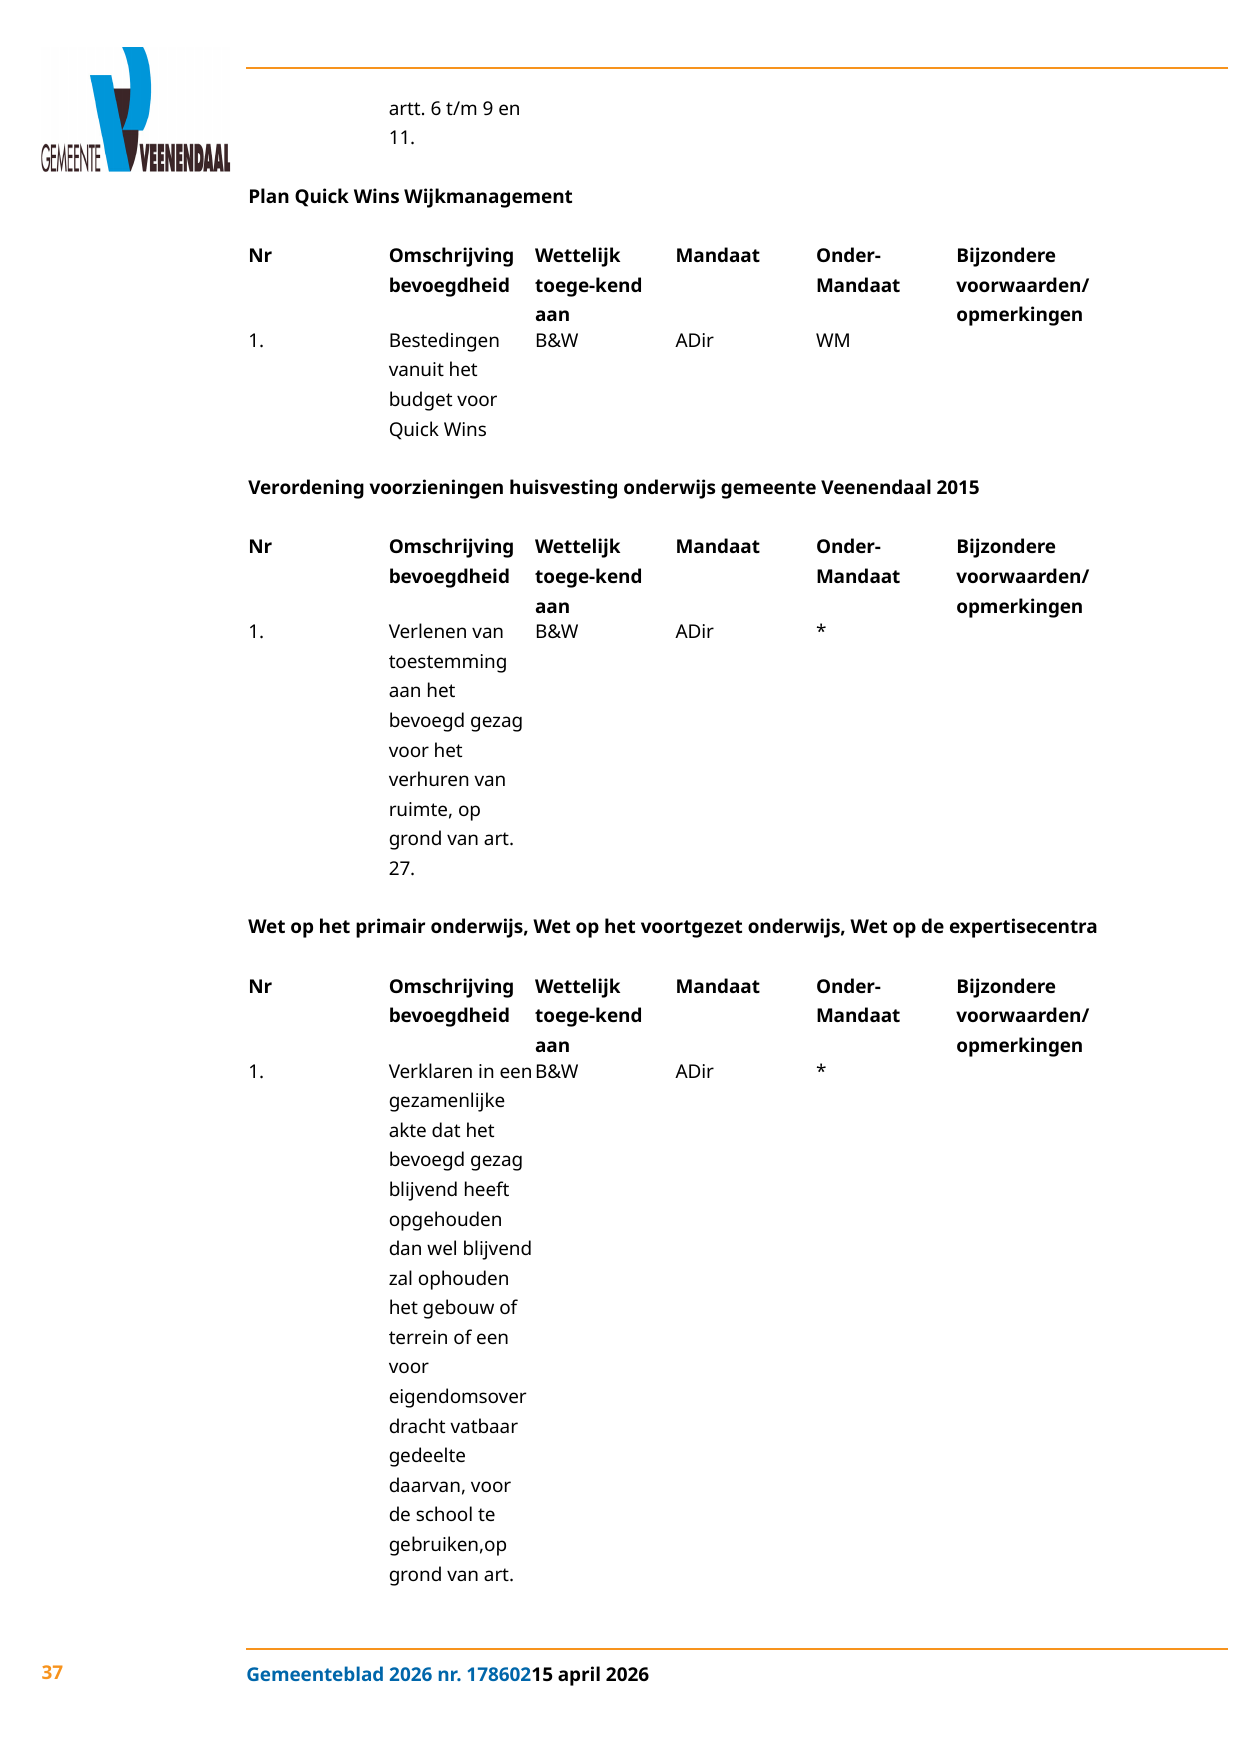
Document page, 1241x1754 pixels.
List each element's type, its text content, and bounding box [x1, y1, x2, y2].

picture [123, 47, 231, 172]
table_cell [816, 95, 956, 150]
table_cell B&W [535, 619, 675, 881]
table_cell ADir [675, 619, 816, 881]
table_cell Verlenen van toestemming aan het bevoegd gezag voor het verhuren van ruimte, op grond van art. 27. [389, 619, 535, 881]
text Wet op het primair onderwijs, Wet op het voortgezet onderwijs, Wet op de expertisecentra [248, 914, 1152, 939]
table_cell ADir [675, 327, 816, 442]
table_cell * [816, 1058, 956, 1587]
table_cell B&W [535, 327, 675, 442]
picture [41, 47, 130, 172]
table_cell B&W [535, 1058, 675, 1587]
table_header Omschrijving bevoegdheid [389, 534, 535, 618]
table_header Mandaat [675, 242, 816, 327]
table_header Onder- Mandaat [816, 973, 956, 1058]
table_cell ADir [675, 1058, 816, 1587]
table_cell [956, 327, 1152, 442]
table_header Onder- Mandaat [816, 242, 956, 327]
table_cell * [816, 619, 956, 881]
table_cell Bestedingen vanuit het budget voor Quick Wins [389, 327, 535, 442]
table_header Omschrijving bevoegdheid [389, 973, 535, 1058]
text Plan Quick Wins Wijkmanagement [248, 183, 1152, 209]
table_header Bijzondere voorwaarden/ opmerkingen [956, 534, 1152, 618]
table_cell [248, 95, 388, 150]
table_cell [956, 95, 1152, 150]
table_header Nr [248, 534, 388, 618]
table_header Bijzondere voorwaarden/ opmerkingen [956, 242, 1152, 327]
table_cell [956, 619, 1152, 881]
table_header Wettelijk toege-kend aan [535, 534, 675, 618]
text Verordening voorzieningen huisvesting onderwijs gemeente Veenendaal 2015 [248, 474, 1152, 500]
table_header Nr [248, 242, 388, 327]
table_header Wettelijk toege-kend aan [535, 242, 675, 327]
table_cell 1. [248, 327, 388, 442]
table_cell 1. [248, 1058, 388, 1587]
table_cell artt. 6 t/m 9 en 11. [389, 95, 535, 150]
table_cell [675, 95, 816, 150]
table_header Mandaat [675, 973, 816, 1058]
table_header Mandaat [675, 534, 816, 618]
table_cell [535, 95, 675, 150]
table_header Omschrijving bevoegdheid [389, 242, 535, 327]
table_cell Verklaren in een gezamenlijke akte dat het bevoegd gezag blijvend heeft opgehouden dan wel blijvend zal ophouden het gebouw of terrein of een voor eigendomsoverdracht vatbaar gedeelte daarvan, voor de school te gebruiken,op grond van art. [389, 1058, 535, 1587]
table_cell WM [816, 327, 956, 442]
table_header Onder- Mandaat [816, 534, 956, 618]
table_header Bijzondere voorwaarden/ opmerkingen [956, 973, 1152, 1058]
table_header Nr [248, 973, 388, 1058]
table_cell [956, 1058, 1152, 1587]
table_cell 1. [248, 619, 388, 881]
table_header Wettelijk toege-kend aan [535, 973, 675, 1058]
